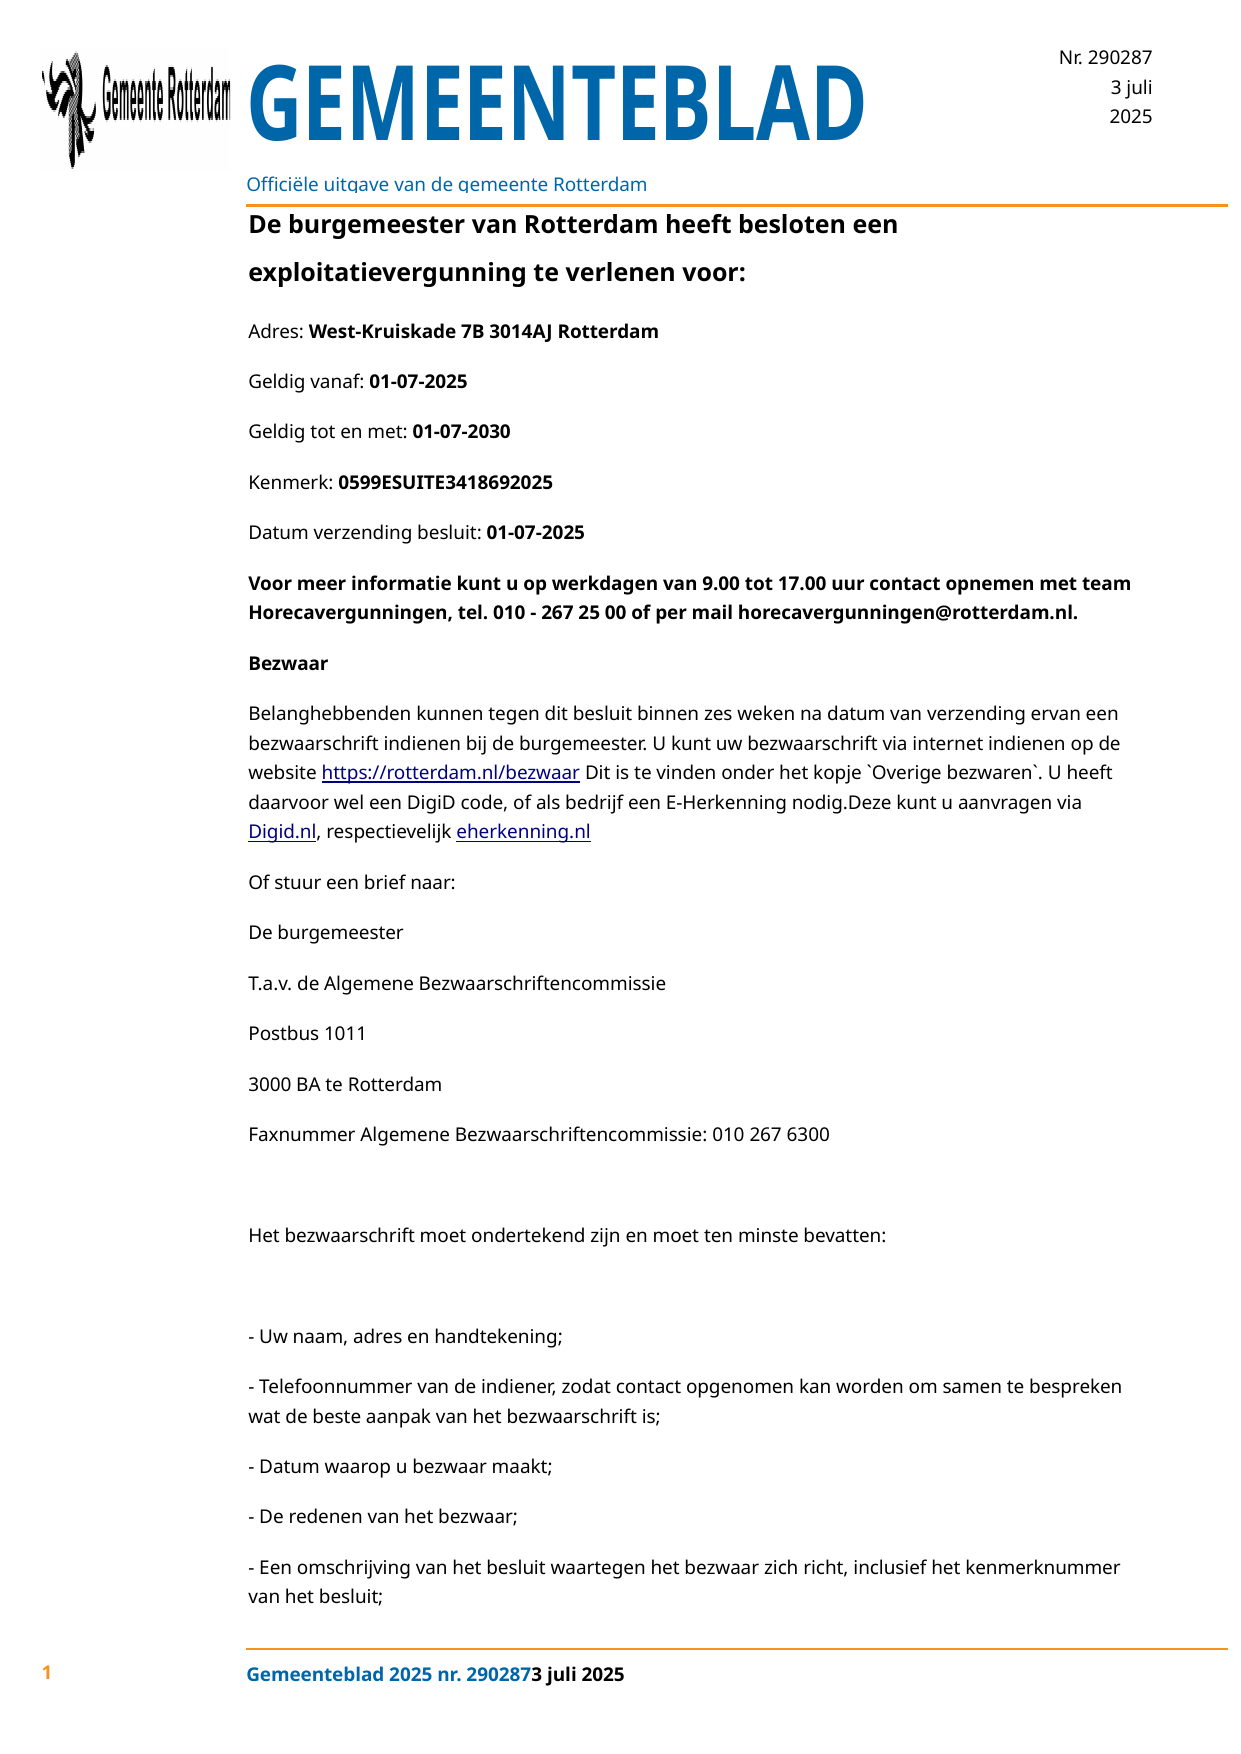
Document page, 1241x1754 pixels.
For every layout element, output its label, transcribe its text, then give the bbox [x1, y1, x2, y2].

text Bezwaar [248, 650, 1152, 676]
text Geldig vanaf: 01-07-2025 [248, 368, 1152, 394]
text Faxnummer Algemene Bezwaarschriftencommissie: 010 267 6300 [248, 1121, 1152, 1147]
text - Uw naam, adres en handtekening; [248, 1323, 1152, 1349]
text De burgemeester van Rotterdam heeft besloten een exploitatievergunning te verlenen voor: [248, 207, 1152, 288]
picture [41, 47, 231, 172]
text Het bezwaarschrift moet ondertekend zijn en moet ten minste bevatten: [248, 1222, 1152, 1248]
text - Telefoonnummer van de indiener, zodat contact opgenomen kan worden om samen te bespreken wat de beste aanpak van het bezwaarschrift is; [248, 1373, 1152, 1429]
text Belanghebbenden kunnen tegen dit besluit binnen zes weken na datum van verzending ervan een bezwaarschrift indienen bij de burgemeester. U kunt uw bezwaarschrift via internet indienen op de website https://rotterdam.nl/bezwaar Dit is te vinden onder het kopje `Overige bezwaren`. U heeft daarvoor wel een DigiD code, of als bedrijf een E-Herkenning nodig.Deze kunt u aanvragen via Digid.nl, respectievelijk eherkenning.nl [248, 700, 1152, 844]
text Of stuur een brief naar: [248, 869, 1152, 895]
text Postbus 1011 [248, 1020, 1152, 1046]
text Datum verzending besluit: 01-07-2025 [248, 519, 1152, 545]
text - Een omschrijving van het besluit waartegen het bezwaar zich richt, inclusief het kenmerknummer van het besluit; [248, 1554, 1152, 1609]
text Kenmerk: 0599ESUITE3418692025 [248, 469, 1152, 495]
text - De redenen van het bezwaar; [248, 1504, 1152, 1529]
text 3000 BA te Rotterdam [248, 1071, 1152, 1097]
text T.a.v. de Algemene Bezwaarschriftencommissie [248, 970, 1152, 996]
text Voor meer informatie kunt u op werkdagen van 9.00 tot 17.00 uur contact opnemen met team Horecavergunningen, tel. 010 - 267 25 00 of per mail horecavergunningen@rotterdam.nl. [248, 570, 1152, 625]
text - Datum waarop u bezwaar maakt; [248, 1453, 1152, 1479]
text Geldig tot en met: 01-07-2030 [248, 419, 1152, 444]
text Adres: West-Kruiskade 7B 3014AJ Rotterdam [248, 318, 1152, 344]
text De burgemeester [248, 919, 1152, 945]
